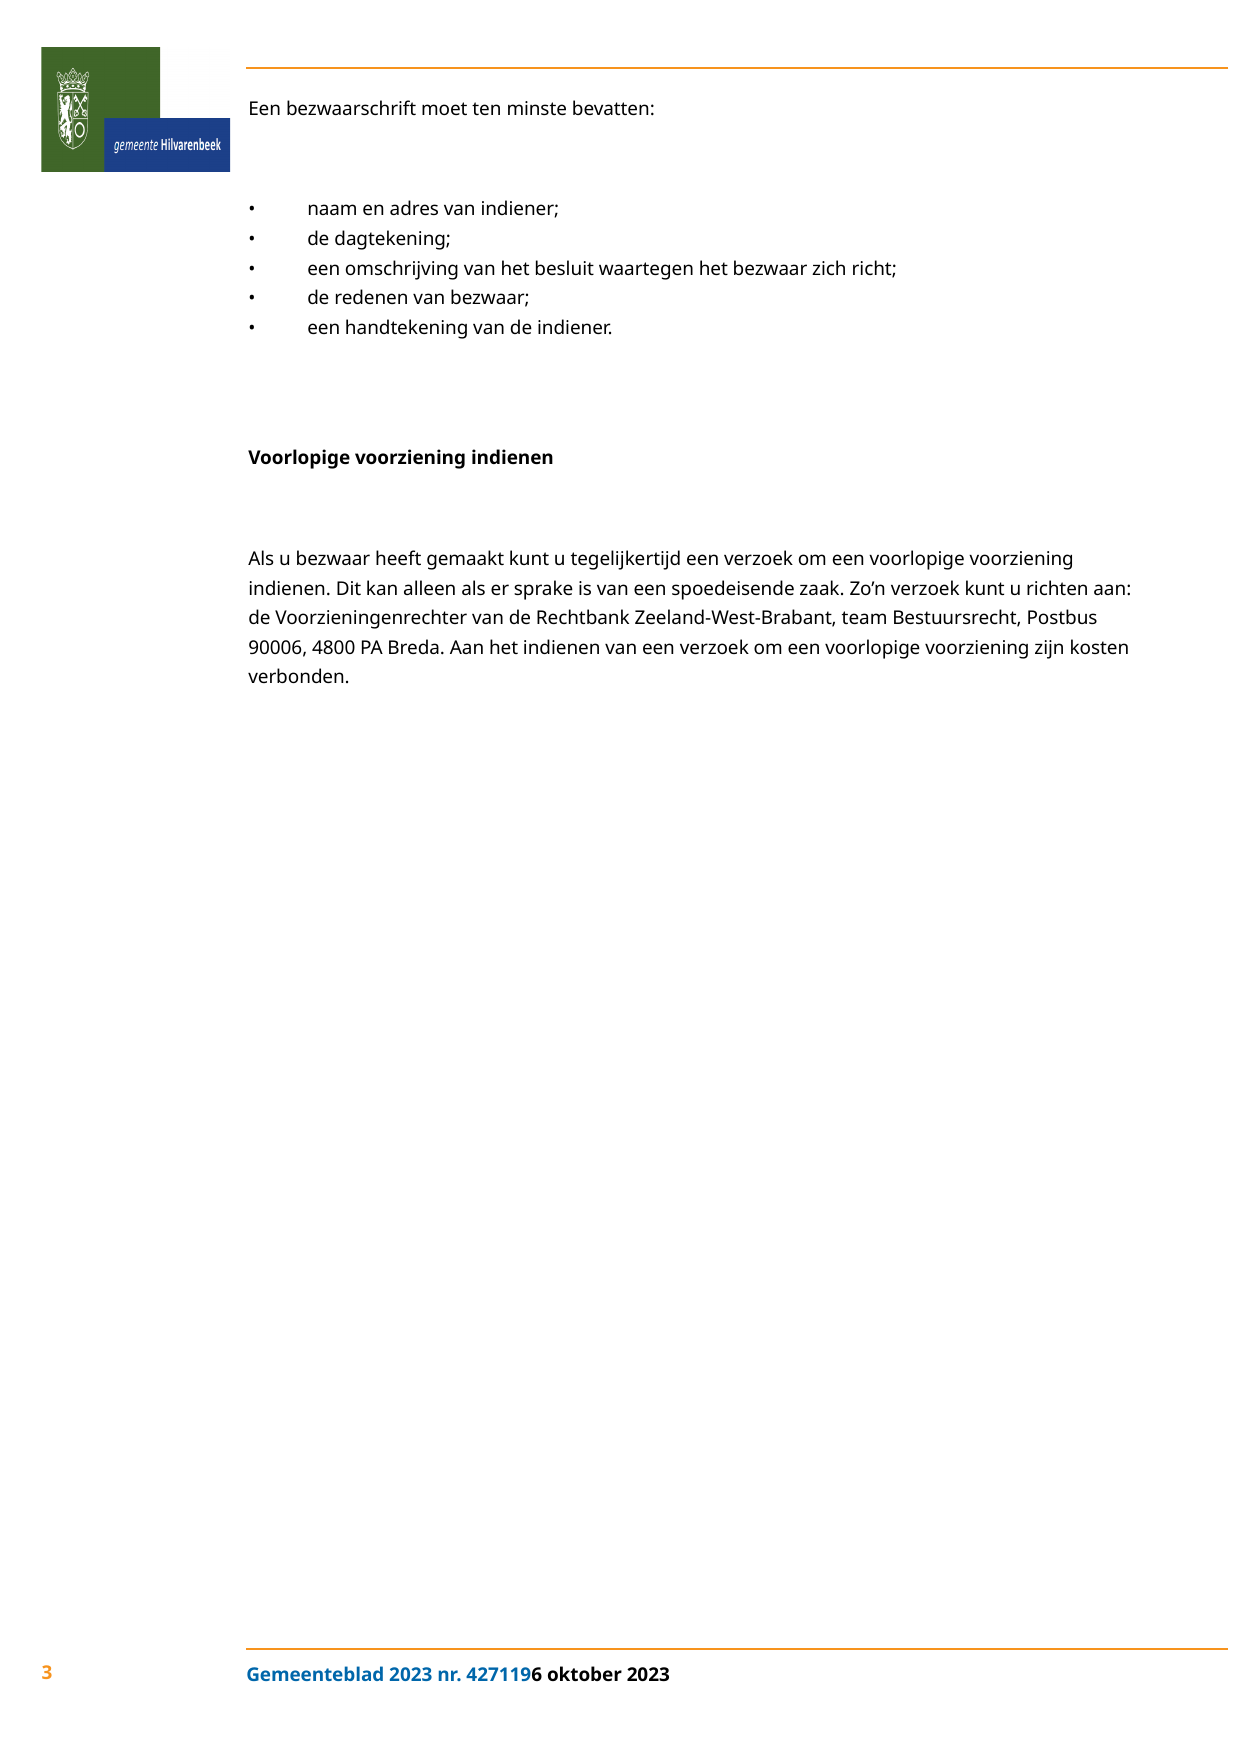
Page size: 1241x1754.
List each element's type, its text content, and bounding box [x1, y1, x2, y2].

text Als u bezwaar heeft gemaakt kunt u tegelijkertijd een verzoek om een voorlopige voorziening indienen. Dit kan alleen als er sprake is van een spoedeisende zaak. Zo’n verzoek kunt u richten aan: de Voorzieningenrechter van de Rechtbank Zeeland-West-Brabant, team Bestuursrecht, Postbus 90006, 4800 PA Breda. Aan het indienen van een verzoek om een voorlopige voorziening zijn kosten verbonden. [248, 545, 1152, 689]
list de dagtekening; [248, 225, 1152, 251]
list de redenen van bezwaar; [248, 284, 1152, 310]
list naam en adres van indiener; [248, 196, 1152, 221]
text Een bezwaarschrift moet ten minste bevatten: [248, 95, 1152, 121]
list een handtekening van de indiener. [248, 314, 1152, 340]
text Voorlopige voorziening indienen [248, 444, 1152, 470]
picture [41, 47, 231, 172]
list een omschrijving van het besluit waartegen het bezwaar zich richt; [248, 255, 1152, 281]
